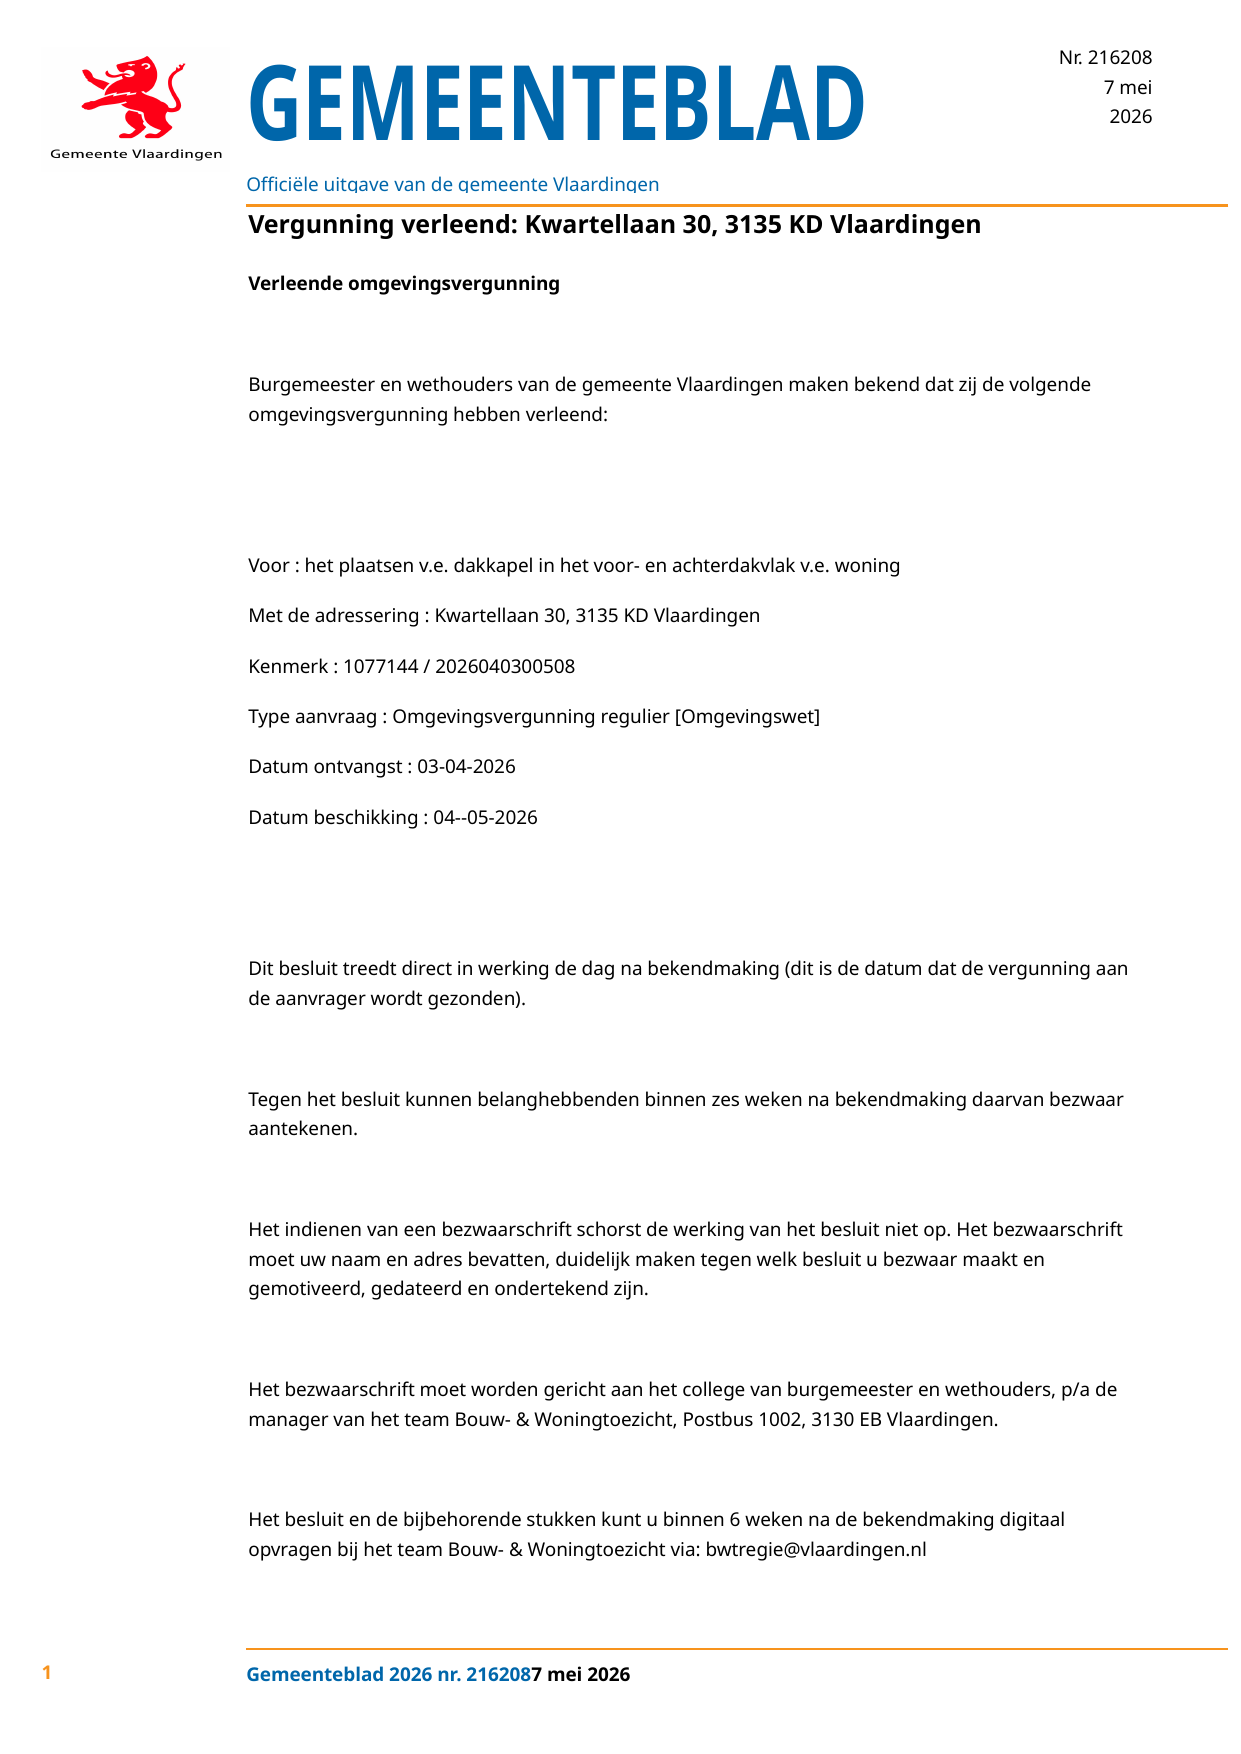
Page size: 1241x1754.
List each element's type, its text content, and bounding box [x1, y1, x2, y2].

text Type aanvraag : Omgevingsvergunning regulier [Omgevingswet] [248, 703, 1152, 729]
text Het bezwaarschrift moet worden gericht aan het college van burgemeester en wethouders, p/a de manager van het team Bouw- & Woningtoezicht, Postbus 1002, 3130 EB Vlaardingen. [248, 1376, 1152, 1431]
text Tegen het besluit kunnen belanghebbenden binnen zes weken na bekendmaking daarvan bezwaar aantekenen. [248, 1086, 1152, 1141]
text Met de adressering : Kwartellaan 30, 3135 KD Vlaardingen [248, 602, 1152, 628]
text Vergunning verleend: Kwartellaan 30, 3135 KD Vlaardingen [248, 207, 1152, 241]
text Verleende omgevingsvergunning [248, 270, 1152, 296]
text Voor : het plaatsen v.e. dakkapel in het voor- en achterdakvlak v.e. woning [248, 552, 1152, 578]
text Dit besluit treedt direct in werking de dag na bekendmaking (dit is de datum dat de vergunning aan de aanvrager wordt gezonden). [248, 955, 1152, 1011]
text Datum ontvangst : 03-04-2026 [248, 754, 1152, 779]
picture [41, 47, 231, 172]
text Burgemeester en wethouders van de gemeente Vlaardingen maken bekend dat zij de volgende omgevingsvergunning hebben verleend: [248, 371, 1152, 426]
text Datum beschikking : 04--05-2026 [248, 804, 1152, 830]
text Het indienen van een bezwaarschrift schorst de werking van het besluit niet op. Het bezwaarschrift moet uw naam en adres bevatten, duidelijk maken tegen welk besluit u bezwaar maakt en gemotiveerd, gedateerd en ondertekend zijn. [248, 1216, 1152, 1301]
text Het besluit en de bijbehorende stukken kunt u binnen 6 weken na de bekendmaking digitaal opvragen bij het team Bouw- & Woningtoezicht via: bwtregie@vlaardingen.nl [248, 1507, 1152, 1562]
text Kenmerk : 1077144 / 2026040300508 [248, 653, 1152, 678]
